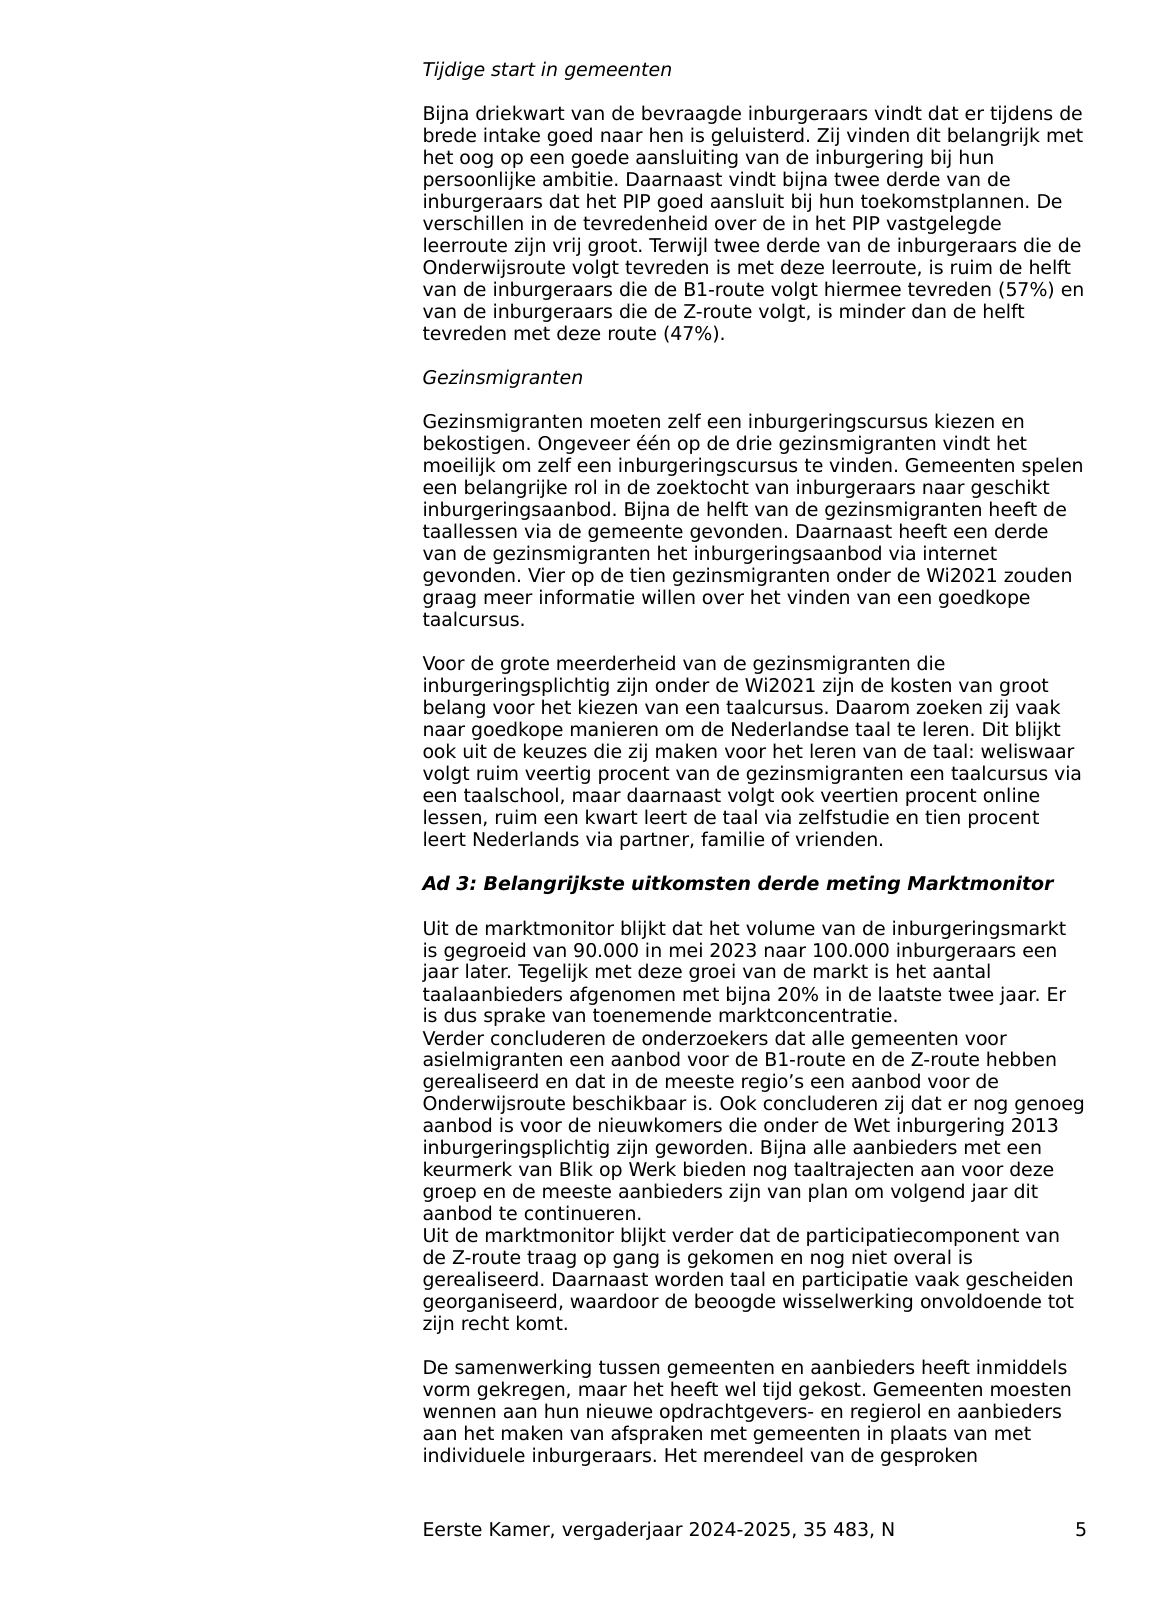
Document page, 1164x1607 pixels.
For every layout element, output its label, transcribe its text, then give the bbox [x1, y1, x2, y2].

text Uit de marktmonitor blijkt verder dat de participatiecomponent van de Z-route traag op gang is gekomen en nog niet overal is gerealiseerd. Daarnaast worden taal en participatie vaak gescheiden georganiseerd, waardoor de beoogde wisselwerking onvoldoende tot zijn recht komt. [422, 1225, 1087, 1335]
subtitle Ad 3: Belangrijkste uitkomsten derde meting Marktmonitor [422, 873, 1087, 895]
subtitle Gezinsmigranten [422, 367, 1087, 389]
text Voor de grote meerderheid van de gezinsmigranten die inburgeringsplichtig zijn onder de Wi2021 zijn de kosten van groot belang voor het kiezen van een taalcursus. Daarom zoeken zij vaak naar goedkope manieren om de Nederlandse taal te leren. Dit blijkt ook uit de keuzes die zij maken voor het leren van de taal: weliswaar volgt ruim veertig procent van de gezinsmigranten een taalcursus via een taalschool, maar daarnaast volgt ook veertien procent online lessen, ruim een kwart leert de taal via zelfstudie en tien procent leert Nederlands via partner, familie of vrienden. [422, 653, 1087, 851]
text Bijna driekwart van de bevraagde inburgeraars vindt dat er tijdens de brede intake goed naar hen is geluisterd. Zij vinden dit belangrijk met het oog op een goede aansluiting van de inburgering bij hun persoonlijke ambitie. Daarnaast vindt bijna twee derde van de inburgeraars dat het PIP goed aansluit bij hun toekomstplannen. De verschillen in de tevredenheid over de in het PIP vastgelegde leerroute zijn vrij groot. Terwijl twee derde van de inburgeraars die de Onderwijsroute volgt tevreden is met deze leerroute, is ruim de helft van de inburgeraars die de B1-route volgt hiermee tevreden (57%) en van de inburgeraars die de Z-route volgt, is minder dan de helft tevreden met deze route (47%). [422, 103, 1087, 345]
text Verder concluderen de onderzoekers dat alle gemeenten voor asielmigranten een aanbod voor de B1-route en de Z-route hebben gerealiseerd en dat in de meeste regio’s een aanbod voor de Onderwijsroute beschikbaar is. Ook concluderen zij dat er nog genoeg aanbod is voor de nieuwkomers die onder de Wet inburgering 2013 inburgeringsplichtig zijn geworden. Bijna alle aanbieders met een keurmerk van Blik op Werk bieden nog taaltrajecten aan voor deze groep en de meeste aanbieders zijn van plan om volgend jaar dit aanbod te continueren. [422, 1027, 1087, 1225]
text De samenwerking tussen gemeenten en aanbieders heeft inmiddels vorm gekregen, maar het heeft wel tijd gekost. Gemeenten moesten wennen aan hun nieuwe opdrachtgevers- en regierol en aanbieders aan het maken van afspraken met gemeenten in plaats van met individuele inburgeraars. Het merendeel van de gesproken [422, 1357, 1087, 1467]
subtitle Tijdige start in gemeenten [422, 59, 1087, 81]
text Uit de marktmonitor blijkt dat het volume van de inburgeringsmarkt is gegroeid van 90.000 in mei 2023 naar 100.000 inburgeraars een jaar later. Tegelijk met deze groei van de markt is het aantal taalaanbieders afgenomen met bijna 20% in de laatste twee jaar. Er is dus sprake van toenemende marktconcentratie. [422, 917, 1087, 1027]
text Gezinsmigranten moeten zelf een inburgeringscursus kiezen en bekostigen. Ongeveer één op de drie gezinsmigranten vindt het moeilijk om zelf een inburgeringscursus te vinden. Gemeenten spelen een belangrijke rol in de zoektocht van inburgeraars naar geschikt inburgeringsaanbod. Bijna de helft van de gezinsmigranten heeft de taallessen via de gemeente gevonden. Daarnaast heeft een derde van de gezinsmigranten het inburgeringsaanbod via internet gevonden. Vier op de tien gezinsmigranten onder de Wi2021 zouden graag meer informatie willen over het vinden van een goedkope taalcursus. [422, 411, 1087, 631]
